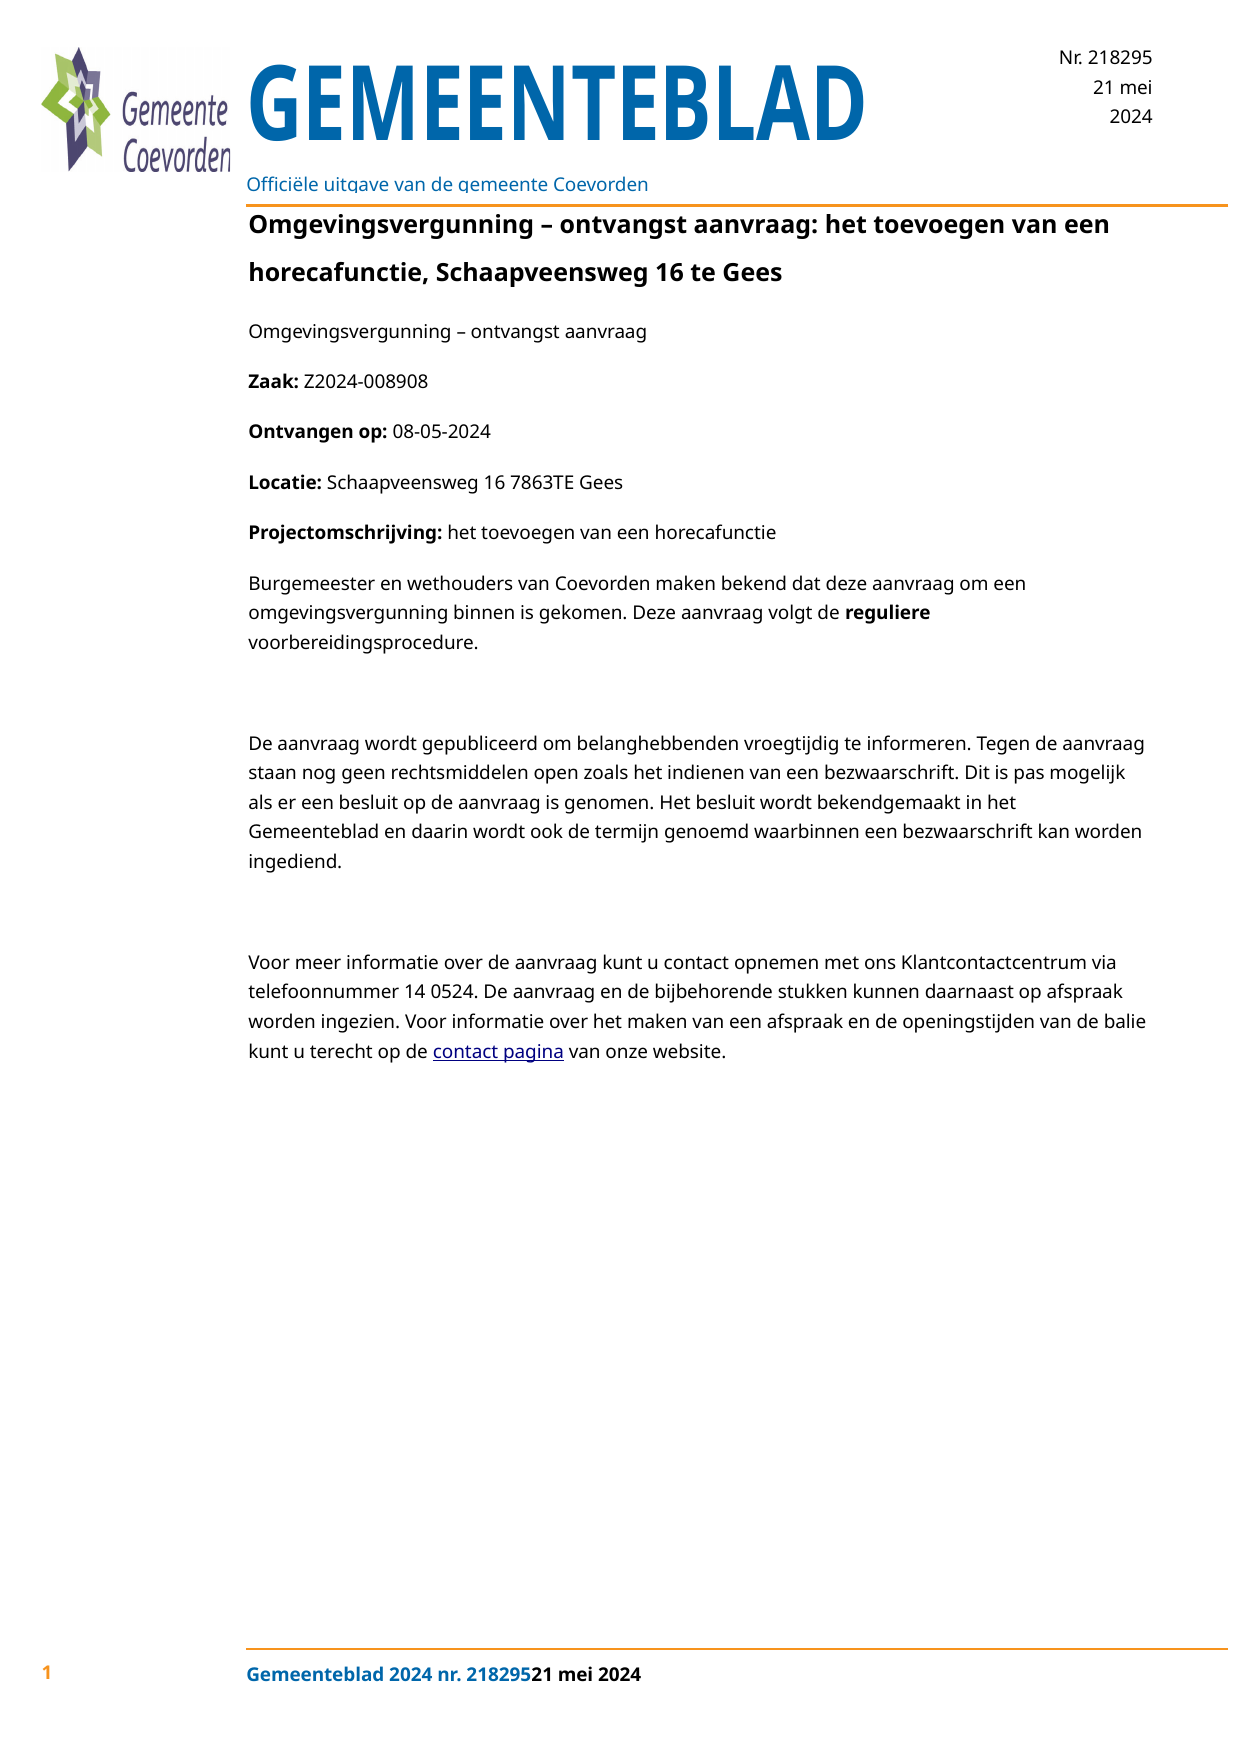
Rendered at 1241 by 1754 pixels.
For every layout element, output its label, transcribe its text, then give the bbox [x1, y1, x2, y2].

text De aanvraag wordt gepubliceerd om belanghebbenden vroegtijdig te informeren. Tegen de aanvraag staan nog geen rechtsmiddelen open zoals het indienen van een bezwaarschrift. Dit is pas mogelijk als er een besluit op de aanvraag is genomen. Het besluit wordt bekendgemaakt in het Gemeenteblad en daarin wordt ook de termijn genoemd waarbinnen een bezwaarschrift kan worden ingediend. [248, 730, 1152, 874]
text Ontvangen op: 08-05-2024 [248, 419, 1152, 444]
text Zaak: Z2024-008908 [248, 368, 1152, 394]
picture [41, 47, 231, 172]
text Burgemeester en wethouders van Coevorden maken bekend dat deze aanvraag om een omgevingsvergunning binnen is gekomen. Deze aanvraag volgt de reguliere voorbereidingsprocedure. [248, 570, 1152, 655]
text Projectomschrijving: het toevoegen van een horecafunctie [248, 519, 1152, 545]
text Voor meer informatie over de aanvraag kunt u contact opnemen met ons Klantcontactcentrum via telefoonnummer 14 0524. De aanvraag en de bijbehorende stukken kunnen daarnaast op afspraak worden ingezien. Voor informatie over het maken van een afspraak en de openingstijden van de balie kunt u terecht op de contact pagina van onze website. [248, 949, 1152, 1064]
text Omgevingsvergunning – ontvangst aanvraag: het toevoegen van een horecafunctie, Schaapveensweg 16 te Gees [248, 207, 1152, 288]
text Locatie: Schaapveensweg 16 7863TE Gees [248, 469, 1152, 495]
text Omgevingsvergunning – ontvangst aanvraag [248, 318, 1152, 344]
